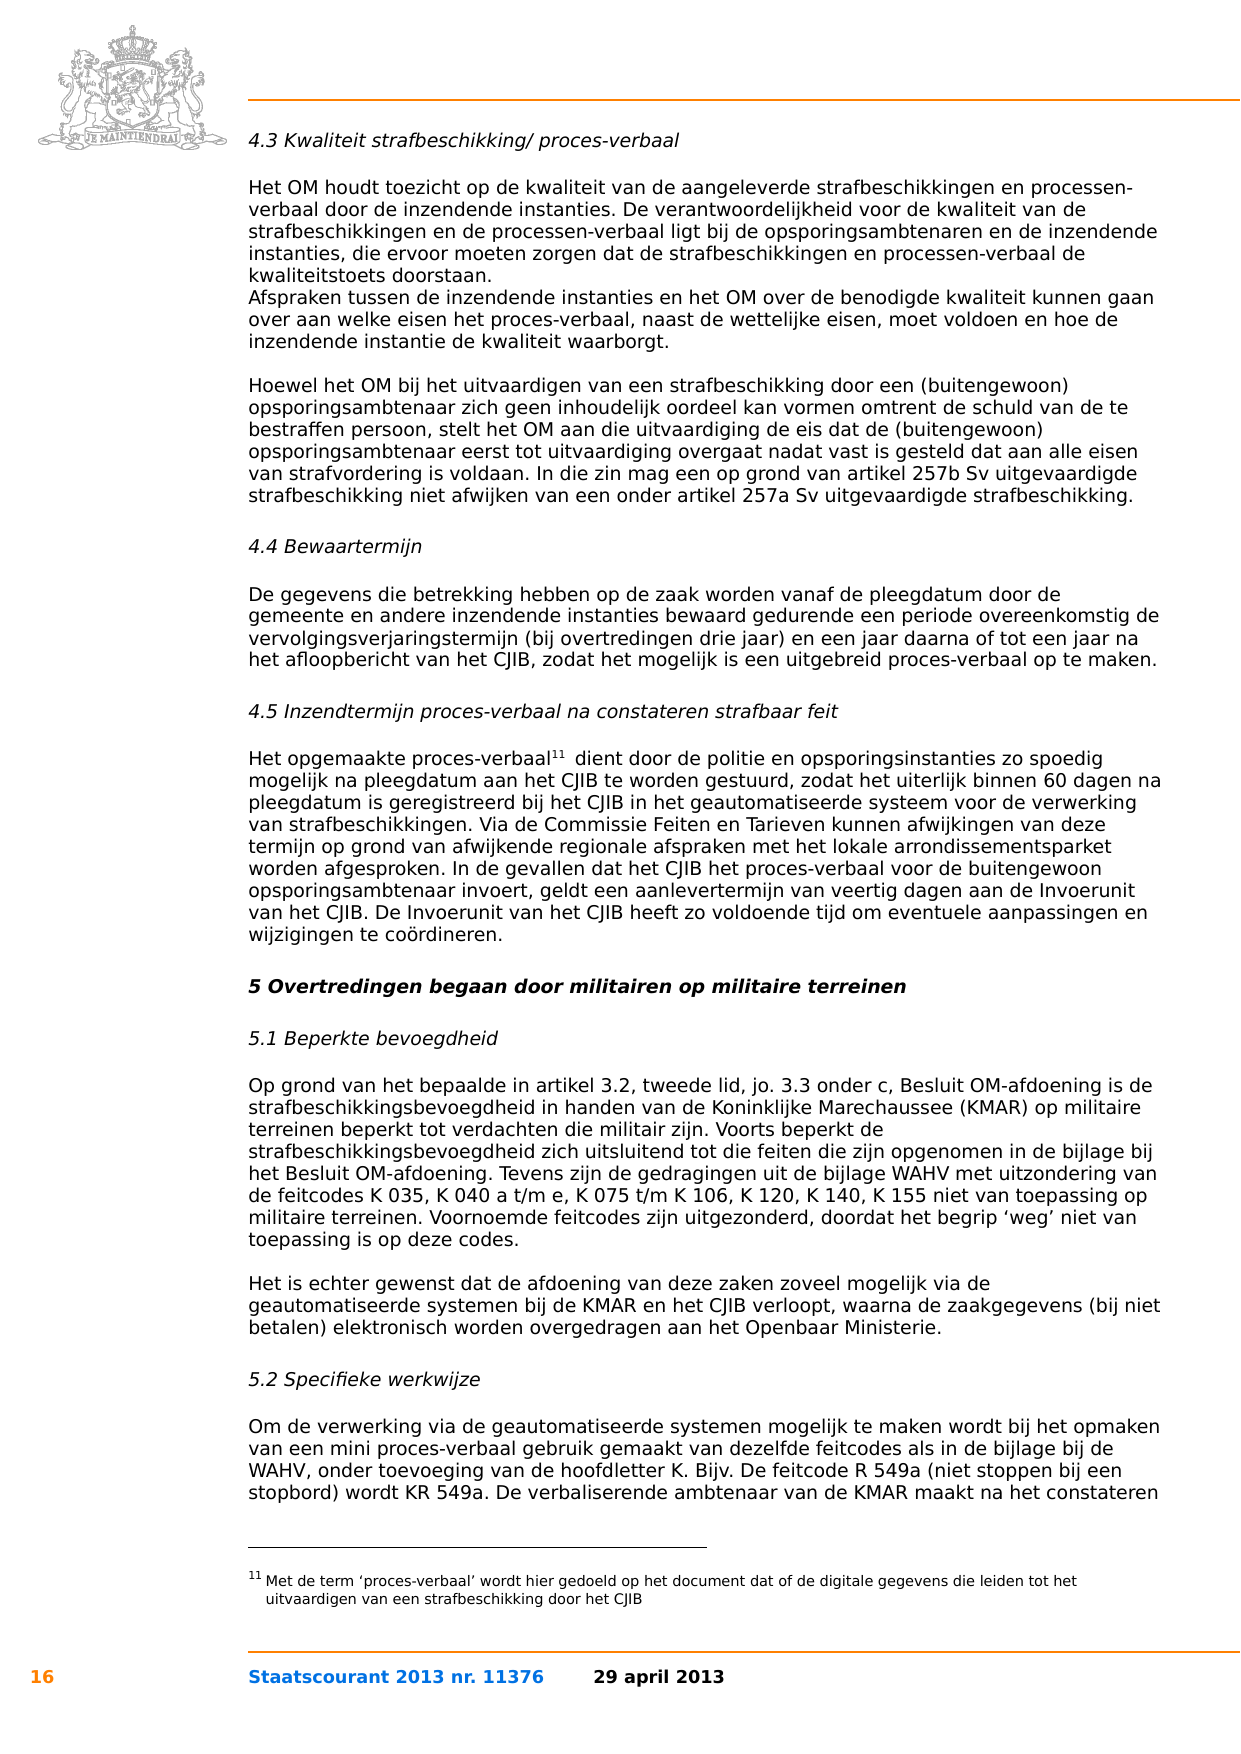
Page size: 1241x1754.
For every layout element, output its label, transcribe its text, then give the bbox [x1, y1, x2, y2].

text Met de term ‘proces-verbaal’ wordt hier gedoeld op het document dat of de digitale gegevens die leiden tot het uitvaardigen van een strafbeschikking door het CJIB [248, 1569, 1163, 1608]
text Het is echter gewenst dat de afdoening van deze zaken zoveel mogelijk via de geautomatiseerde systemen bij de KMAR en het CJIB verloopt, waarna de zaakgegevens (bij niet betalen) elektronisch worden overgedragen aan het Openbaar Ministerie. [248, 1273, 1163, 1339]
subtitle 4.4 Bewaartermijn [248, 536, 1163, 558]
text Hoewel het OM bij het uitvaardigen van een strafbeschikking door een (buitengewoon) opsporingsambtenaar zich geen inhoudelijk oordeel kan vormen omtrent de schuld van de te bestraffen persoon, stelt het OM aan die uitvaardiging de eis dat de (buitengewoon) opsporingsambtenaar eerst tot uitvaardiging overgaat nadat vast is gesteld dat aan alle eisen van strafvordering is voldaan. In die zin mag een op grond van artikel 257b Sv uitgevaardigde strafbeschikking niet afwijken van een onder artikel 257a Sv uitgevaardigde strafbeschikking. [248, 374, 1163, 506]
text Het OM houdt toezicht op de kwaliteit van de aangeleverde strafbeschikkingen en processen-verbaal door de inzendende instanties. De verantwoordelijkheid voor de kwaliteit van de strafbeschikkingen en de processen-verbaal ligt bij de opsporingsambtenaren en de inzendende instanties, die ervoor moeten zorgen dat de strafbeschikkingen en processen-verbaal de kwaliteitstoets doorstaan. [248, 177, 1163, 287]
text Afspraken tussen de inzendende instanties en het OM over de benodigde kwaliteit kunnen gaan over aan welke eisen het proces-verbaal, naast de wettelijke eisen, moet voldoen en hoe de inzendende instantie de kwaliteit waarborgt. [248, 287, 1163, 353]
subtitle 5.2 Specifieke werkwijze [248, 1369, 1163, 1391]
text Het opgemaakte proces-verbaal dient door de politie en opsporingsinstanties zo spoedig mogelijk na pleegdatum aan het CJIB te worden gestuurd, zodat het uiterlijk binnen 60 dagen na pleegdatum is geregistreerd bij het CJIB in het geautomatiseerde systeem voor de verwerking van strafbeschikkingen. Via de Commissie Feiten en Tarieven kunnen afwijkingen van deze termijn op grond van afwijkende regionale afspraken met het lokale arrondissementsparket worden afgesproken. In de gevallen dat het CJIB het proces-verbaal voor de buitengewoon opsporingsambtenaar invoert, geldt een aanlevertermijn van veertig dagen aan de Invoerunit van het CJIB. De Invoerunit van het CJIB heeft zo voldoende tijd om eventuele aanpassingen en wijzigingen te coördineren. [248, 748, 1163, 946]
subtitle 4.3 Kwaliteit strafbeschikking/ proces-verbaal [248, 130, 1163, 152]
subtitle 4.5 Inzendtermijn proces-verbaal na constateren strafbaar feit [248, 701, 1163, 723]
subtitle 5.1 Beperkte bevoegdheid [248, 1028, 1163, 1050]
text Op grond van het bepaalde in artikel 3.2, tweede lid, jo. 3.3 onder c, Besluit OM-afdoening is de strafbeschikkingsbevoegdheid in handen van de Koninklijke Marechaussee (KMAR) op militaire terreinen beperkt tot verdachten die militair zijn. Voorts beperkt de strafbeschikkingsbevoegdheid zich uitsluitend tot die feiten die zijn opgenomen in de bijlage bij het Besluit OM-afdoening. Tevens zijn de gedragingen uit de bijlage WAHV met uitzondering van de feitcodes K 035, K 040 a t/m e, K 075 t/m K 106, K 120, K 140, K 155 niet van toepassing op militaire terreinen. Voornoemde feitcodes zijn uitgezonderd, doordat het begrip ‘weg’ niet van toepassing is op deze codes. [248, 1075, 1163, 1251]
subtitle 5 Overtredingen begaan door militairen op militaire terreinen [248, 976, 1163, 998]
text De gegevens die betrekking hebben op de zaak worden vanaf de pleegdatum door de gemeente en andere inzendende instanties bewaard gedurende een periode overeenkomstig de vervolgingsverjaringstermijn (bij overtredingen drie jaar) en een jaar daarna of tot een jaar na het afloopbericht van het CJIB, zodat het mogelijk is een uitgebreid proces-verbaal op te maken. [248, 583, 1163, 671]
text Om de verwerking via de geautomatiseerde systemen mogelijk te maken wordt bij het opmaken van een mini proces-verbaal gebruik gemaakt van dezelfde feitcodes als in de bijlage bij de WAHV, onder toevoeging van de hoofdletter K. Bijv. De feitcode R 549a (niet stoppen bij een stopbord) wordt KR 549a. De verbaliserende ambtenaar van de KMAR maakt na het constateren [248, 1416, 1163, 1504]
picture [38, 25, 227, 150]
